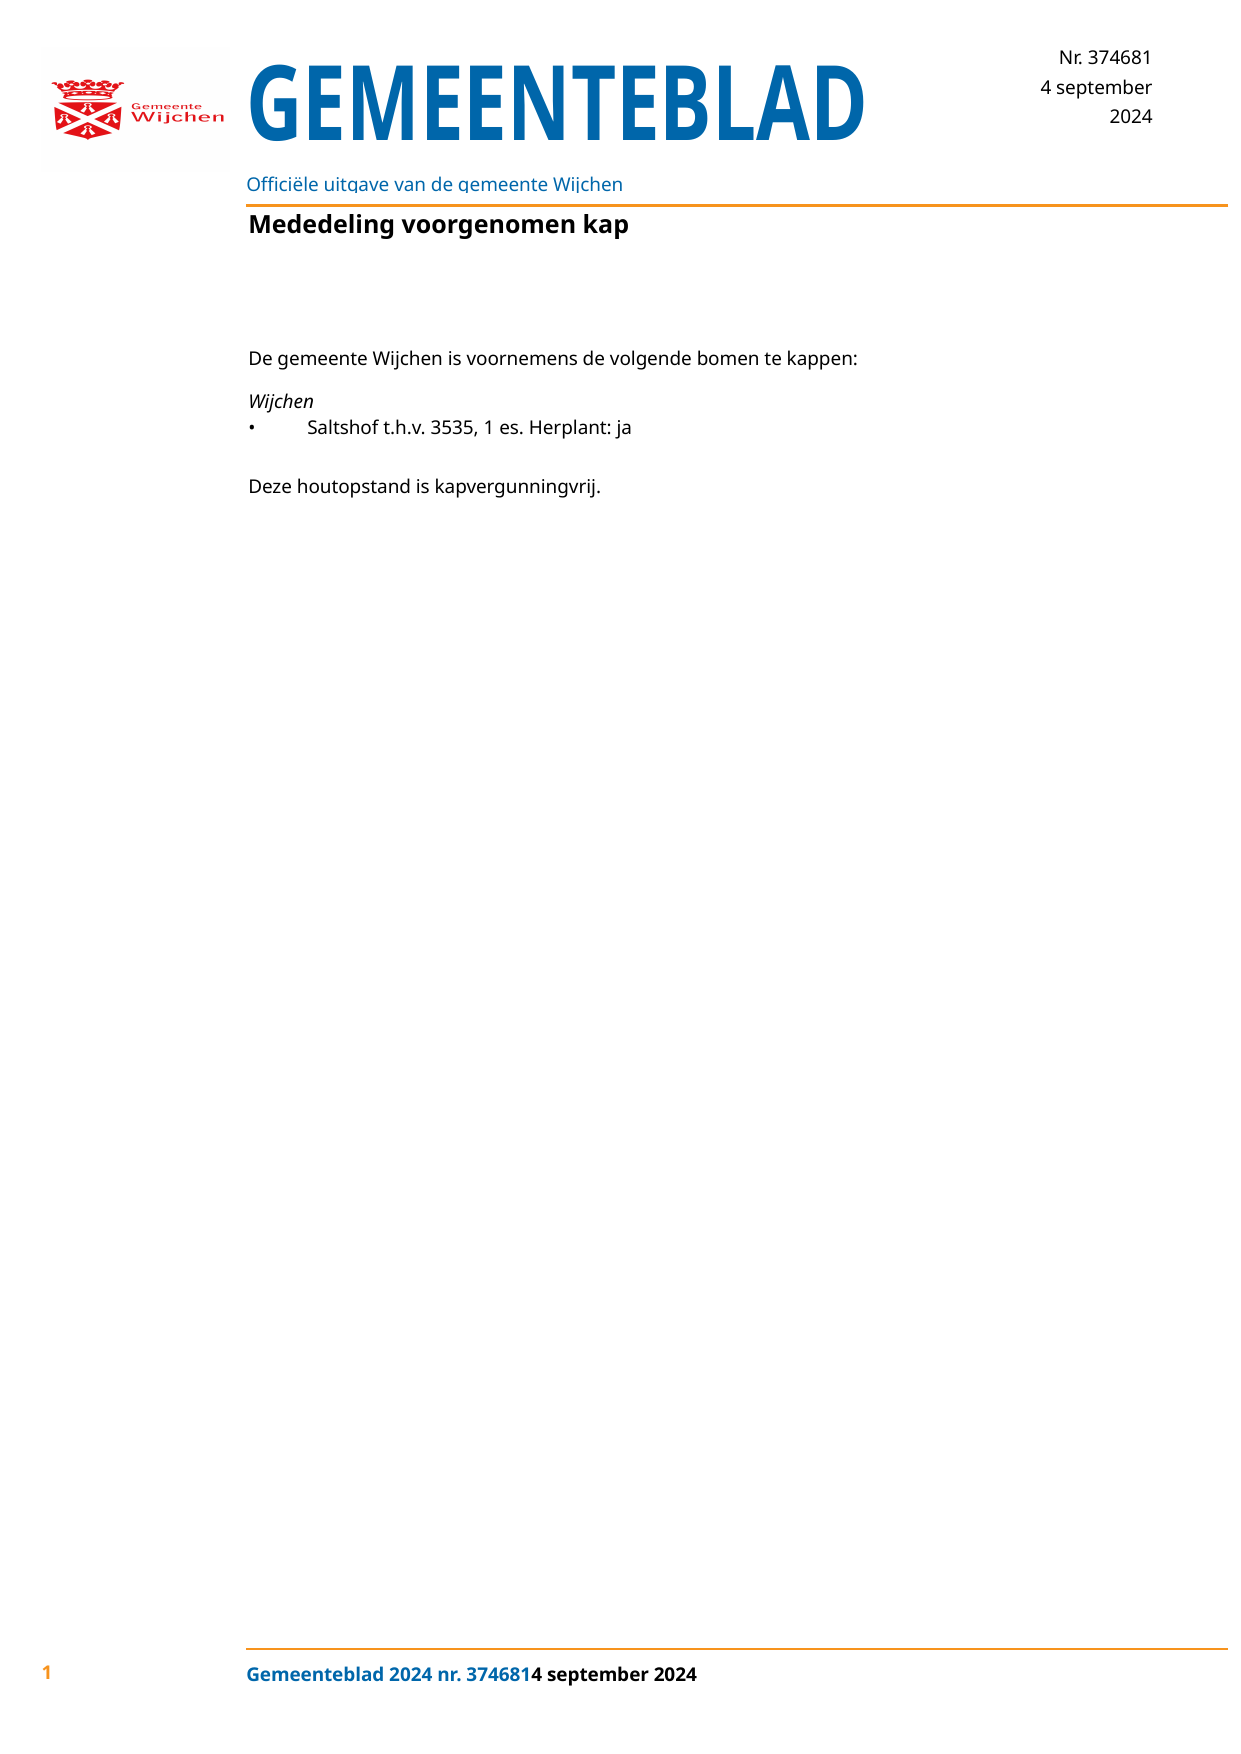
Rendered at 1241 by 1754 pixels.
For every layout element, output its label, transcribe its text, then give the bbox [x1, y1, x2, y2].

text De gemeente Wijchen is voornemens de volgende bomen te kappen: [248, 345, 1152, 371]
text Deze houtopstand is kapvergunningvrij. [248, 473, 1152, 499]
list Saltshof t.h.v. 3535, 1 es. Herplant: ja [248, 414, 1152, 440]
picture [41, 47, 231, 172]
text Wijchen [248, 388, 1152, 414]
text Mededeling voorgenomen kap [248, 207, 1152, 241]
